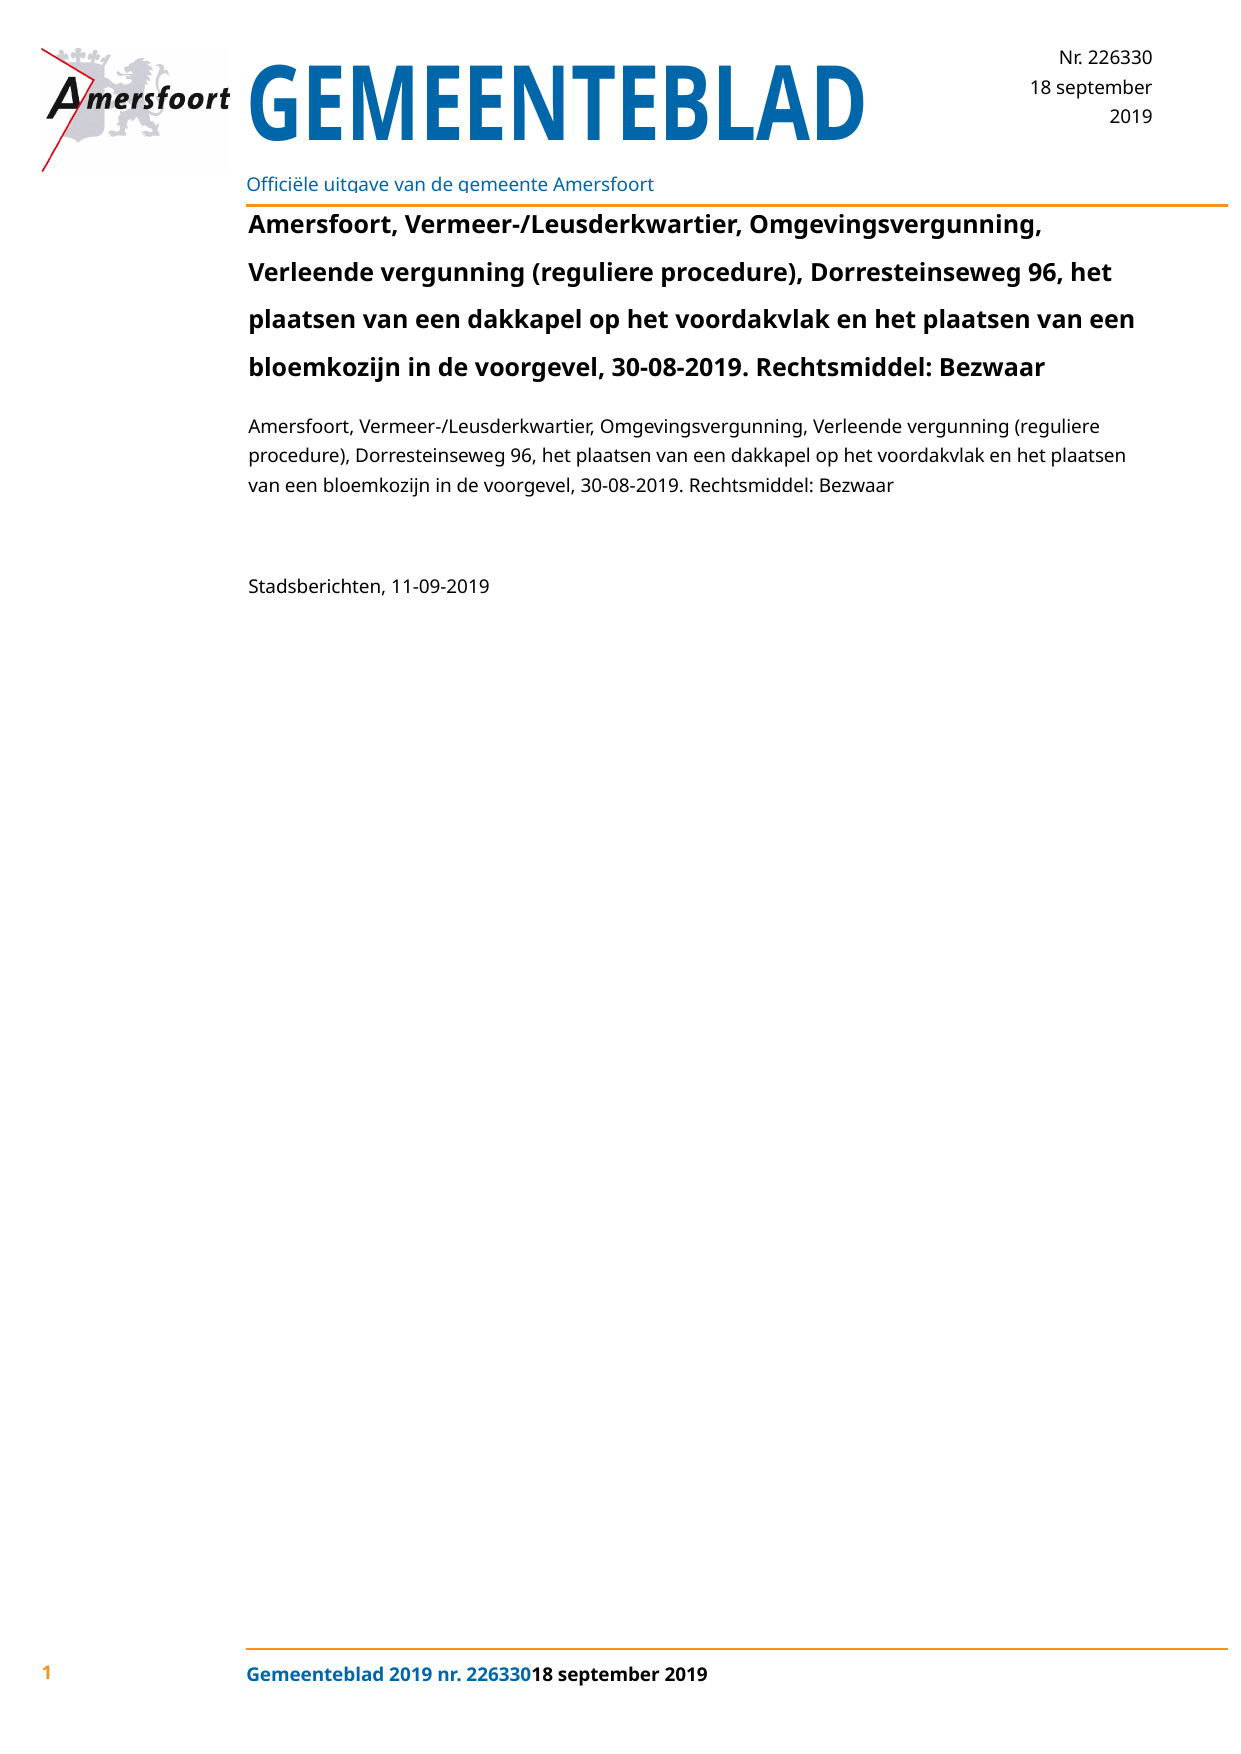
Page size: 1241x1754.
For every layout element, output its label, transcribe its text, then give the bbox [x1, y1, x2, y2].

text Stadsberichten, 11-09-2019 [248, 573, 1152, 599]
picture [41, 47, 231, 172]
text Amersfoort, Vermeer-/Leusderkwartier, Omgevingsvergunning, Verleende vergunning (reguliere procedure), Dorresteinseweg 96, het plaatsen van een dakkapel op het voordakvlak en het plaatsen van een bloemkozijn in de voorgevel, 30-08-2019. Rechtsmiddel: Bezwaar [248, 207, 1152, 384]
text Amersfoort, Vermeer-/Leusderkwartier, Omgevingsvergunning, Verleende vergunning (reguliere procedure), Dorresteinseweg 96, het plaatsen van een dakkapel op het voordakvlak en het plaatsen van een bloemkozijn in de voorgevel, 30-08-2019. Rechtsmiddel: Bezwaar [248, 413, 1152, 498]
